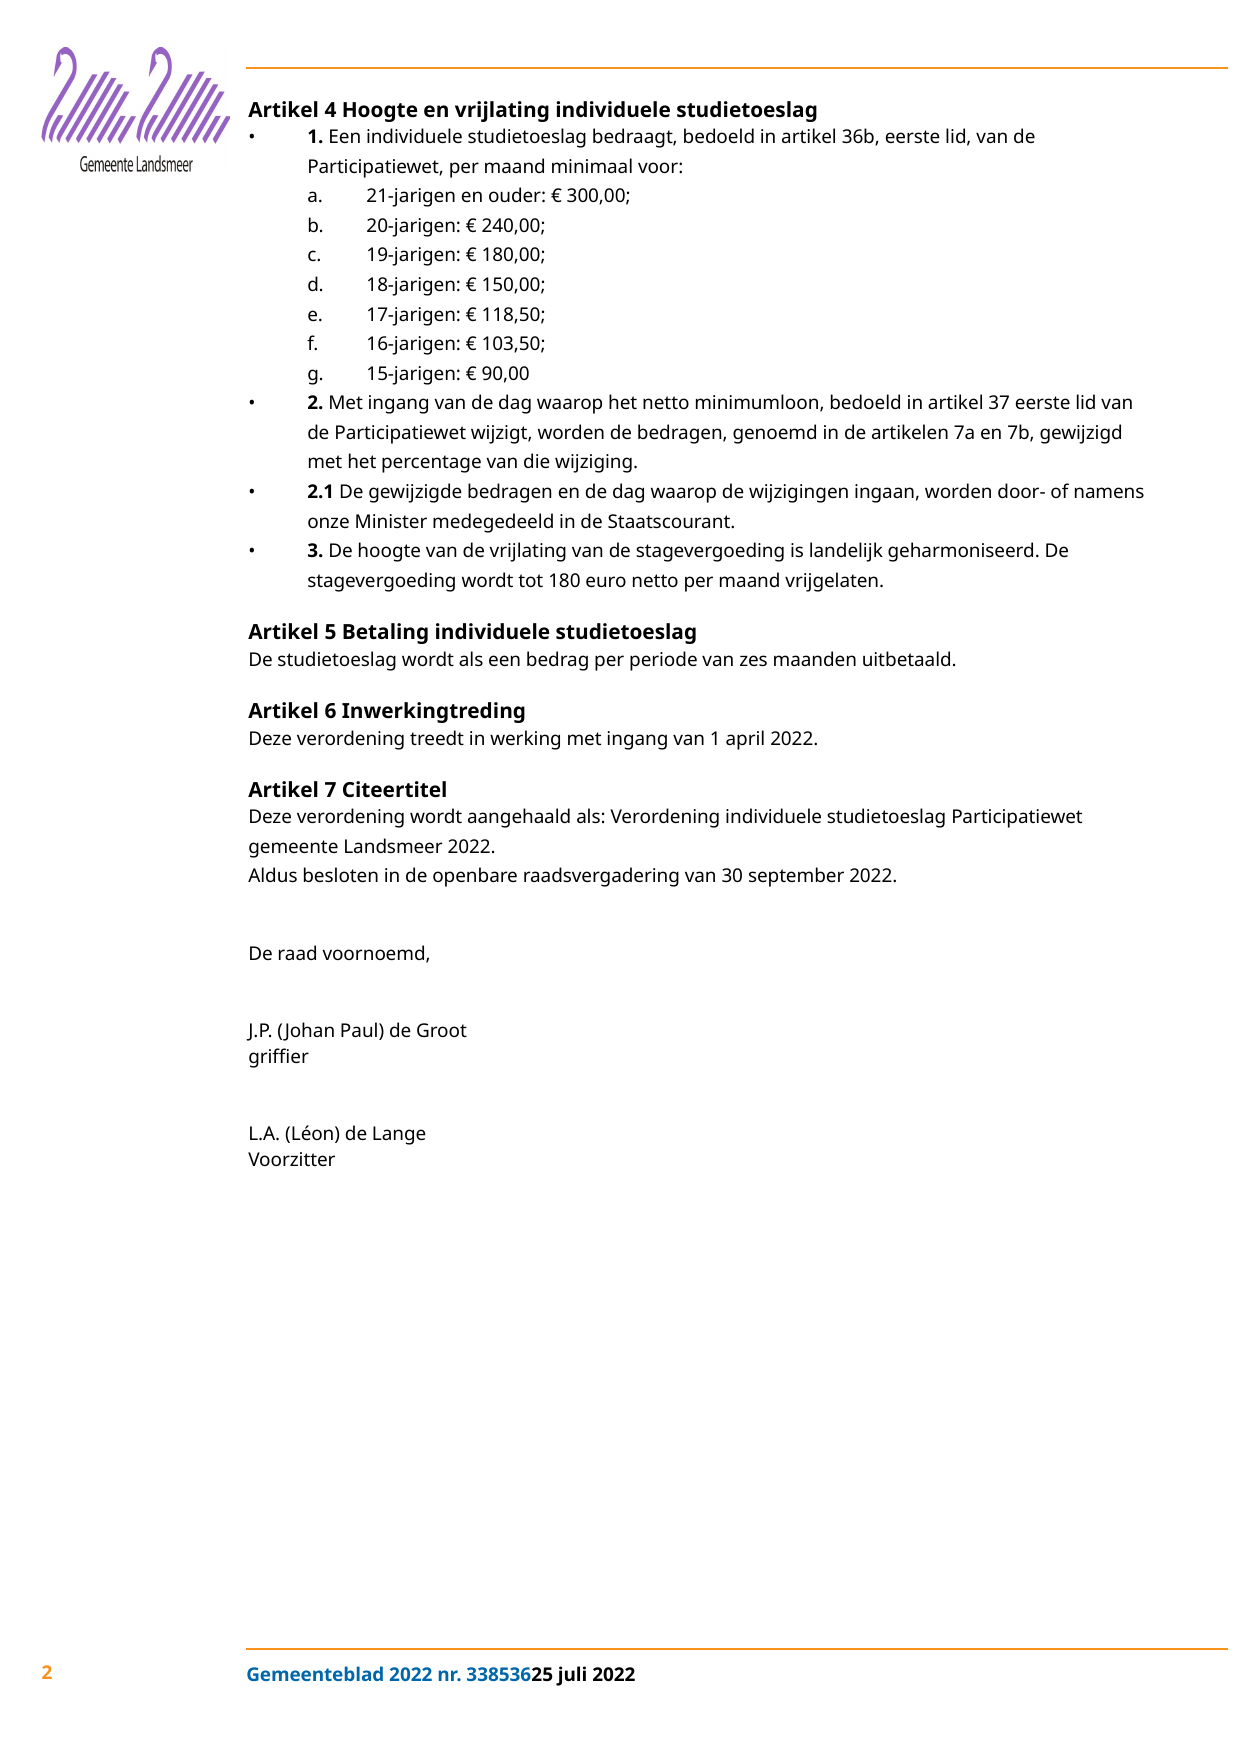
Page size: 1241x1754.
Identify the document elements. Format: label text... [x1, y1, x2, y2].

list 19-jarigen: € 180,00; [307, 242, 1152, 267]
list 3. De hoogte van de vrijlating van de stagevergoeding is landelijk geharmoniseerd. De stagevergoeding wordt tot 180 euro netto per maand vrijgelaten. [248, 537, 1152, 593]
text De raad voornoemd, [248, 940, 1152, 966]
list 2. Met ingang van de dag waarop het netto minimumloon, bedoeld in artikel 37 eerste lid van de Participatiewet wijzigt, worden de bedragen, genoemd in de artikelen 7a en 7b, gewijzigd met het percentage van die wijziging. [248, 389, 1152, 474]
text De studietoeslag wordt als een bedrag per periode van zes maanden uitbetaald. [248, 646, 1152, 672]
list 2.1 De gewijzigde bedragen en de dag waarop de wijzigingen ingaan, worden door- of namens onze Minister medegedeeld in de Staatscourant. [248, 478, 1152, 533]
text Voorzitter [248, 1146, 1152, 1171]
text Deze verordening wordt aangehaald als: Verordening individuele studietoeslag Participatiewet gemeente Landsmeer 2022. [248, 803, 1152, 859]
list 20-jarigen: € 240,00; [307, 212, 1152, 238]
text Artikel 4 Hoogte en vrijlating individuele studietoeslag [248, 95, 1152, 123]
text Artikel 7 Citeertitel [248, 775, 1152, 803]
picture [41, 47, 231, 172]
text Artikel 5 Betaling individuele studietoeslag [248, 617, 1152, 646]
list 17-jarigen: € 118,50; [307, 301, 1152, 326]
list 21-jarigen en ouder: € 300,00; [307, 182, 1152, 208]
text Aldus besloten in de openbare raadsvergadering van 30 september 2022. [248, 863, 1152, 888]
list 18-jarigen: € 150,00; [307, 271, 1152, 297]
text J.P. (Johan Paul) de Groot [248, 1017, 1152, 1043]
list 1. Een individuele studietoeslag bedraagt, bedoeld in artikel 36b, eerste lid, van de Participatiewet, per maand minimaal voor: [248, 123, 1152, 178]
text L.A. (Léon) de Lange [248, 1120, 1152, 1146]
list 15-jarigen: € 90,00 [307, 360, 1152, 386]
text griffier [248, 1043, 1152, 1068]
text Deze verordening treedt in werking met ingang van 1 april 2022. [248, 725, 1152, 750]
list 16-jarigen: € 103,50; [307, 330, 1152, 356]
text Artikel 6 Inwerkingtreding [248, 696, 1152, 725]
